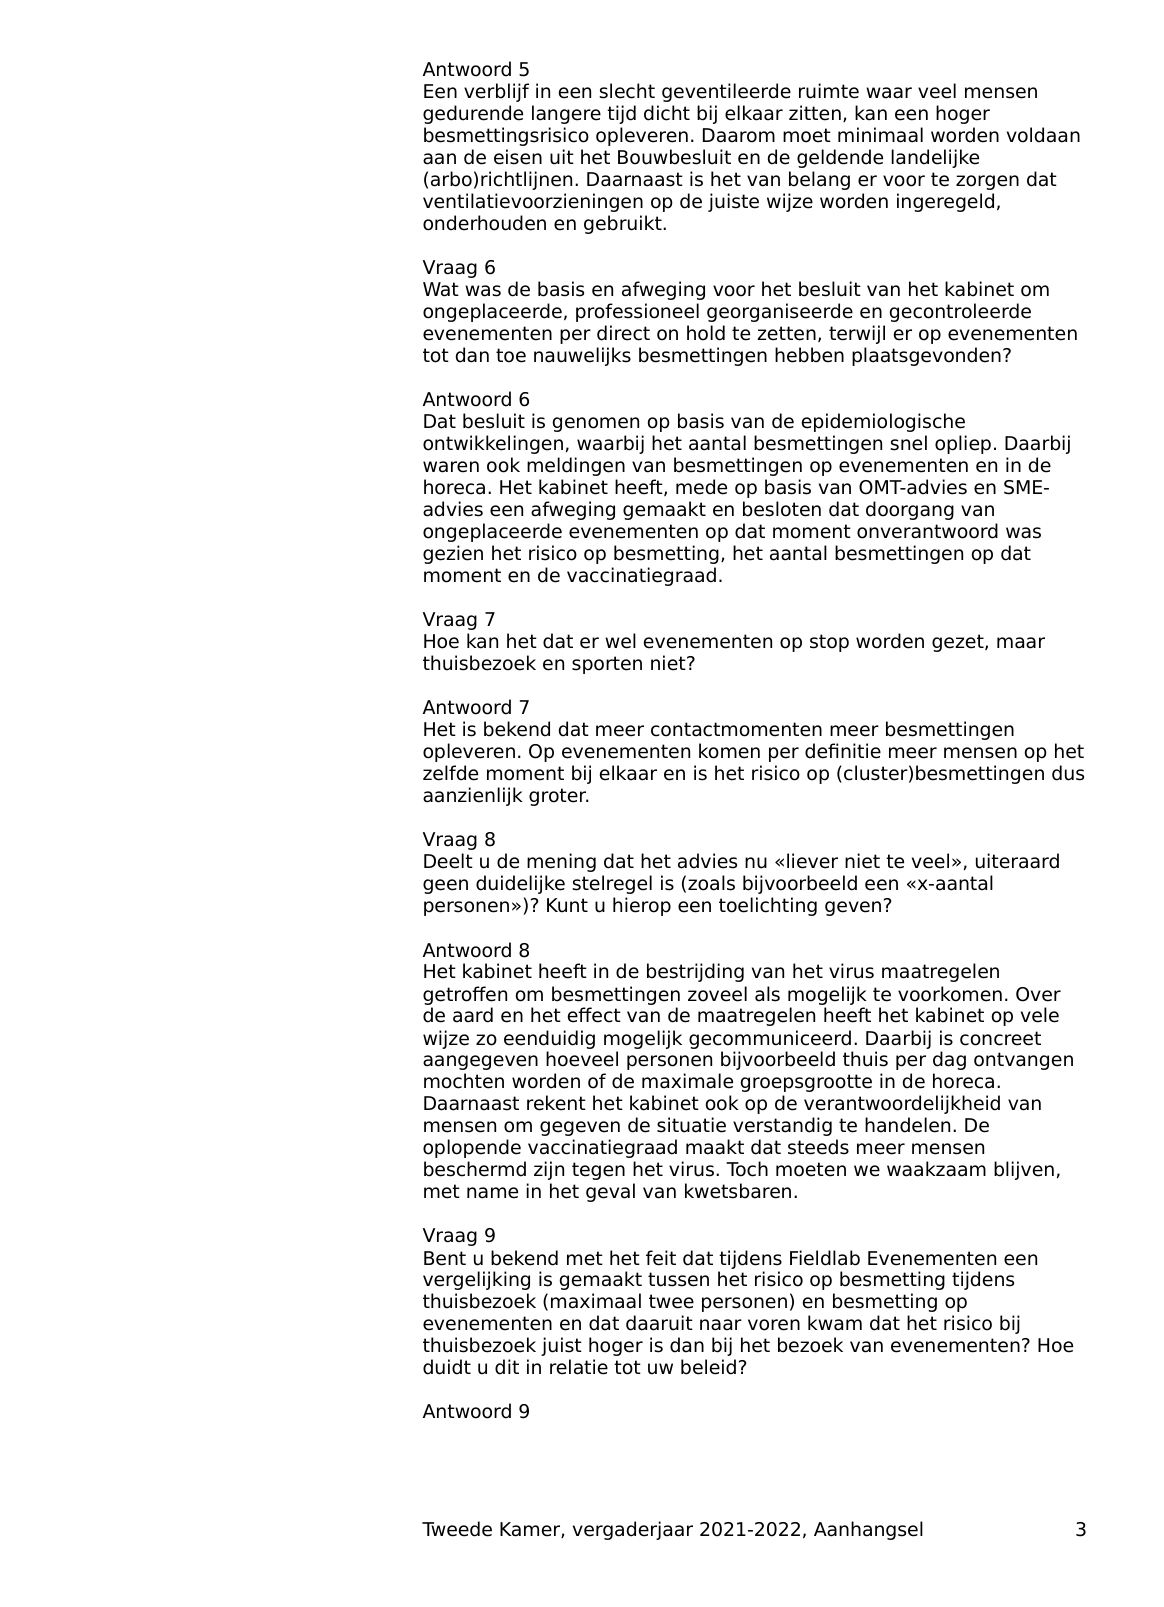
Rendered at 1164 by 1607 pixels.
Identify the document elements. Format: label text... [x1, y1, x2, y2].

text Vraag 6 [422, 257, 1087, 279]
text Een verblijf in een slecht geventileerde ruimte waar veel mensen gedurende langere tijd dicht bij elkaar zitten, kan een hoger besmettingsrisico opleveren. Daarom moet minimaal worden voldaan aan de eisen uit het Bouwbesluit en de geldende landelijke (arbo)richtlijnen. Daarnaast is het van belang er voor te zorgen dat ventilatievoorzieningen op de juiste wijze worden ingeregeld, onderhouden en gebruikt. [422, 81, 1087, 235]
text Dat besluit is genomen op basis van de epidemiologische ontwikkelingen, waarbij het aantal besmettingen snel opliep. Daarbij waren ook meldingen van besmettingen op evenementen en in de horeca. Het kabinet heeft, mede op basis van OMT-advies en SME-advies een afweging gemaakt en besloten dat doorgang van ongeplaceerde evenementen op dat moment onverantwoord was gezien het risico op besmetting, het aantal besmettingen op dat moment en de vaccinatiegraad. [422, 411, 1087, 587]
text Het kabinet heeft in de bestrijding van het virus maatregelen getroffen om besmettingen zoveel als mogelijk te voorkomen. Over de aard en het effect van de maatregelen heeft het kabinet op vele wijze zo eenduidig mogelijk gecommuniceerd. Daarbij is concreet aangegeven hoeveel personen bijvoorbeeld thuis per dag ontvangen mochten worden of de maximale groepsgrootte in de horeca. Daarnaast rekent het kabinet ook op de verantwoordelijkheid van mensen om gegeven de situatie verstandig te handelen. De oplopende vaccinatiegraad maakt dat steeds meer mensen beschermd zijn tegen het virus. Toch moeten we waakzaam blijven, met name in het geval van kwetsbaren. [422, 961, 1087, 1203]
text Antwoord 8 [422, 939, 1087, 961]
text Bent u bekend met het feit dat tijdens Fieldlab Evenementen een vergelijking is gemaakt tussen het risico op besmetting tijdens thuisbezoek (maximaal twee personen) en besmetting op evenementen en dat daaruit naar voren kwam dat het risico bij thuisbezoek juist hoger is dan bij het bezoek van evenementen? Hoe duidt u dit in relatie tot uw beleid? [422, 1247, 1087, 1379]
text Deelt u de mening dat het advies nu «liever niet te veel», uiteraard geen duidelijke stelregel is (zoals bijvoorbeeld een «x-aantal personen»)? Kunt u hierop een toelichting geven? [422, 851, 1087, 917]
text Het is bekend dat meer contactmomenten meer besmettingen opleveren. Op evenementen komen per definitie meer mensen op het zelfde moment bij elkaar en is het risico op (cluster)besmettingen dus aanzienlijk groter. [422, 719, 1087, 807]
text Vraag 8 [422, 829, 1087, 851]
text Antwoord 6 [422, 389, 1087, 411]
text Antwoord 7 [422, 697, 1087, 719]
text Antwoord 9 [422, 1401, 1087, 1423]
text Vraag 7 [422, 609, 1087, 631]
text Antwoord 5 [422, 59, 1087, 81]
text Vraag 9 [422, 1225, 1087, 1247]
text Wat was de basis en afweging voor het besluit van het kabinet om ongeplaceerde, professioneel georganiseerde en gecontroleerde evenementen per direct on hold te zetten, terwijl er op evenementen tot dan toe nauwelijks besmettingen hebben plaatsgevonden? [422, 279, 1087, 367]
text Hoe kan het dat er wel evenementen op stop worden gezet, maar thuisbezoek en sporten niet? [422, 631, 1087, 675]
